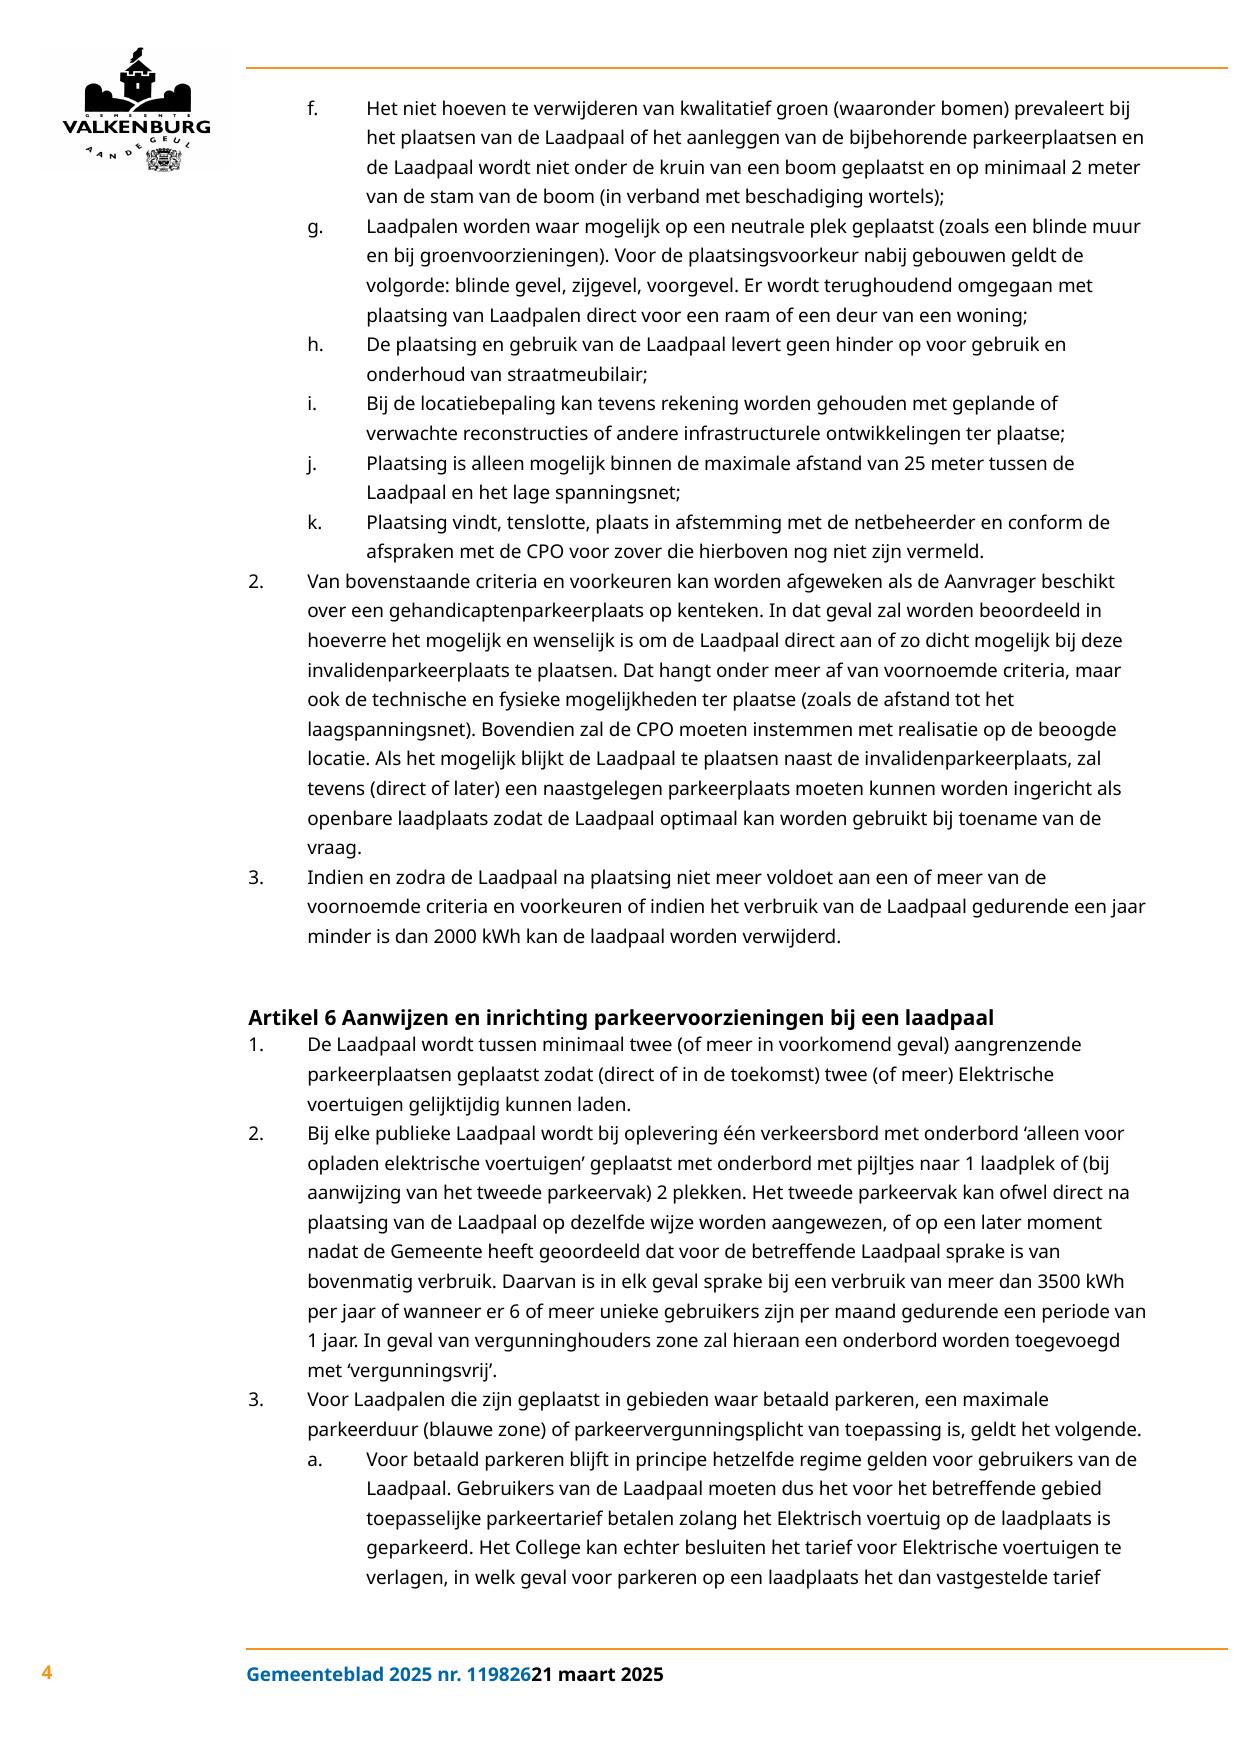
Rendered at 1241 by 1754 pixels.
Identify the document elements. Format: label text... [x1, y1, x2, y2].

list De Laadpaal wordt tussen minimaal twee (of meer in voorkomend geval) aangrenzende parkeerplaatsen geplaatst zodat (direct of in de toekomst) twee (of meer) Elektrische voertuigen gelijktijdig kunnen laden. [248, 1032, 1152, 1116]
list Plaatsing vindt, tenslotte, plaats in afstemming met de netbeheerder en conform de afspraken met de CPO voor zover die hierboven nog niet zijn vermeld. [307, 509, 1152, 564]
list De plaatsing en gebruik van de Laadpaal levert geen hinder op voor gebruik en onderhoud van straatmeubilair; [307, 331, 1152, 387]
list Het niet hoeven te verwijderen van kwalitatief groen (waaronder bomen) prevaleert bij het plaatsen van de Laadpaal of het aanleggen van de bijbehorende parkeerplaatsen en de Laadpaal wordt niet onder de kruin van een boom geplaatst en op minimaal 2 meter van de stam van de boom (in verband met beschadiging wortels); [307, 95, 1152, 209]
list Indien en zodra de Laadpaal na plaatsing niet meer voldoet aan een of meer van de voornoemde criteria en voorkeuren of indien het verbruik van de Laadpaal gedurende een jaar minder is dan 2000 kWh kan de laadpaal worden verwijderd. [248, 864, 1152, 949]
picture [41, 47, 231, 172]
list Plaatsing is alleen mogelijk binnen de maximale afstand van 25 meter tussen de Laadpaal en het lage spanningsnet; [307, 450, 1152, 505]
list Voor Laadpalen die zijn geplaatst in gebieden waar betaald parkeren, een maximale parkeerduur (blauwe zone) of parkeervergunningsplicht van toepassing is, geldt het volgende. [248, 1387, 1152, 1442]
list Bij elke publieke Laadpaal wordt bij oplevering één verkeersbord met onderbord ‘alleen voor opladen elektrische voertuigen’ geplaatst met onderbord met pijltjes naar 1 laadplek of (bij aanwijzing van het tweede parkeervak) 2 plekken. Het tweede parkeervak kan ofwel direct na plaatsing van de Laadpaal op dezelfde wijze worden aangewezen, of op een later moment nadat de Gemeente heeft geoordeeld dat voor de betreffende Laadpaal sprake is van bovenmatig verbruik. Daarvan is in elk geval sprake bij een verbruik van meer dan 3500 kWh per jaar of wanneer er 6 of meer unieke gebruikers zijn per maand gedurende een periode van 1 jaar. In geval van vergunninghouders zone zal hieraan een onderbord worden toegevoegd met ‘vergunningsvrij’. [248, 1120, 1152, 1383]
list Bij de locatiebepaling kan tevens rekening worden gehouden met geplande of verwachte reconstructies of andere infrastructurele ontwikkelingen ter plaatse; [307, 391, 1152, 446]
text Artikel 6 Aanwijzen en inrichting parkeervoorzieningen bij een laadpaal [248, 1003, 1152, 1032]
list Van bovenstaande criteria en voorkeuren kan worden afgeweken als de Aanvrager beschikt over een gehandicaptenparkeerplaats op kenteken. In dat geval zal worden beoordeeld in hoeverre het mogelijk en wenselijk is om de Laadpaal direct aan of zo dicht mogelijk bij deze invalidenparkeerplaats te plaatsen. Dat hangt onder meer af van voornoemde criteria, maar ook de technische en fysieke mogelijkheden ter plaatse (zoals de afstand tot het laagspanningsnet). Bovendien zal de CPO moeten instemmen met realisatie op de beoogde locatie. Als het mogelijk blijkt de Laadpaal te plaatsen naast de invalidenparkeerplaats, zal tevens (direct of later) een naastgelegen parkeerplaats moeten kunnen worden ingericht als openbare laadplaats zodat de Laadpaal optimaal kan worden gebruikt bij toename van de vraag. [248, 568, 1152, 860]
list Laadpalen worden waar mogelijk op een neutrale plek geplaatst (zoals een blinde muur en bij groenvoorzieningen). Voor de plaatsingsvoorkeur nabij gebouwen geldt de volgorde: blinde gevel, zijgevel, voorgevel. Er wordt terughoudend omgegaan met plaatsing van Laadpalen direct voor een raam of een deur van een woning; [307, 213, 1152, 328]
list Voor betaald parkeren blijft in principe hetzelfde regime gelden voor gebruikers van de Laadpaal. Gebruikers van de Laadpaal moeten dus het voor het betreffende gebied toepasselijke parkeertarief betalen zolang het Elektrisch voertuig op de laadplaats is geparkeerd. Het College kan echter besluiten het tarief voor Elektrische voertuigen te verlagen, in welk geval voor parkeren op een laadplaats het dan vastgestelde tarief [307, 1446, 1152, 1590]
